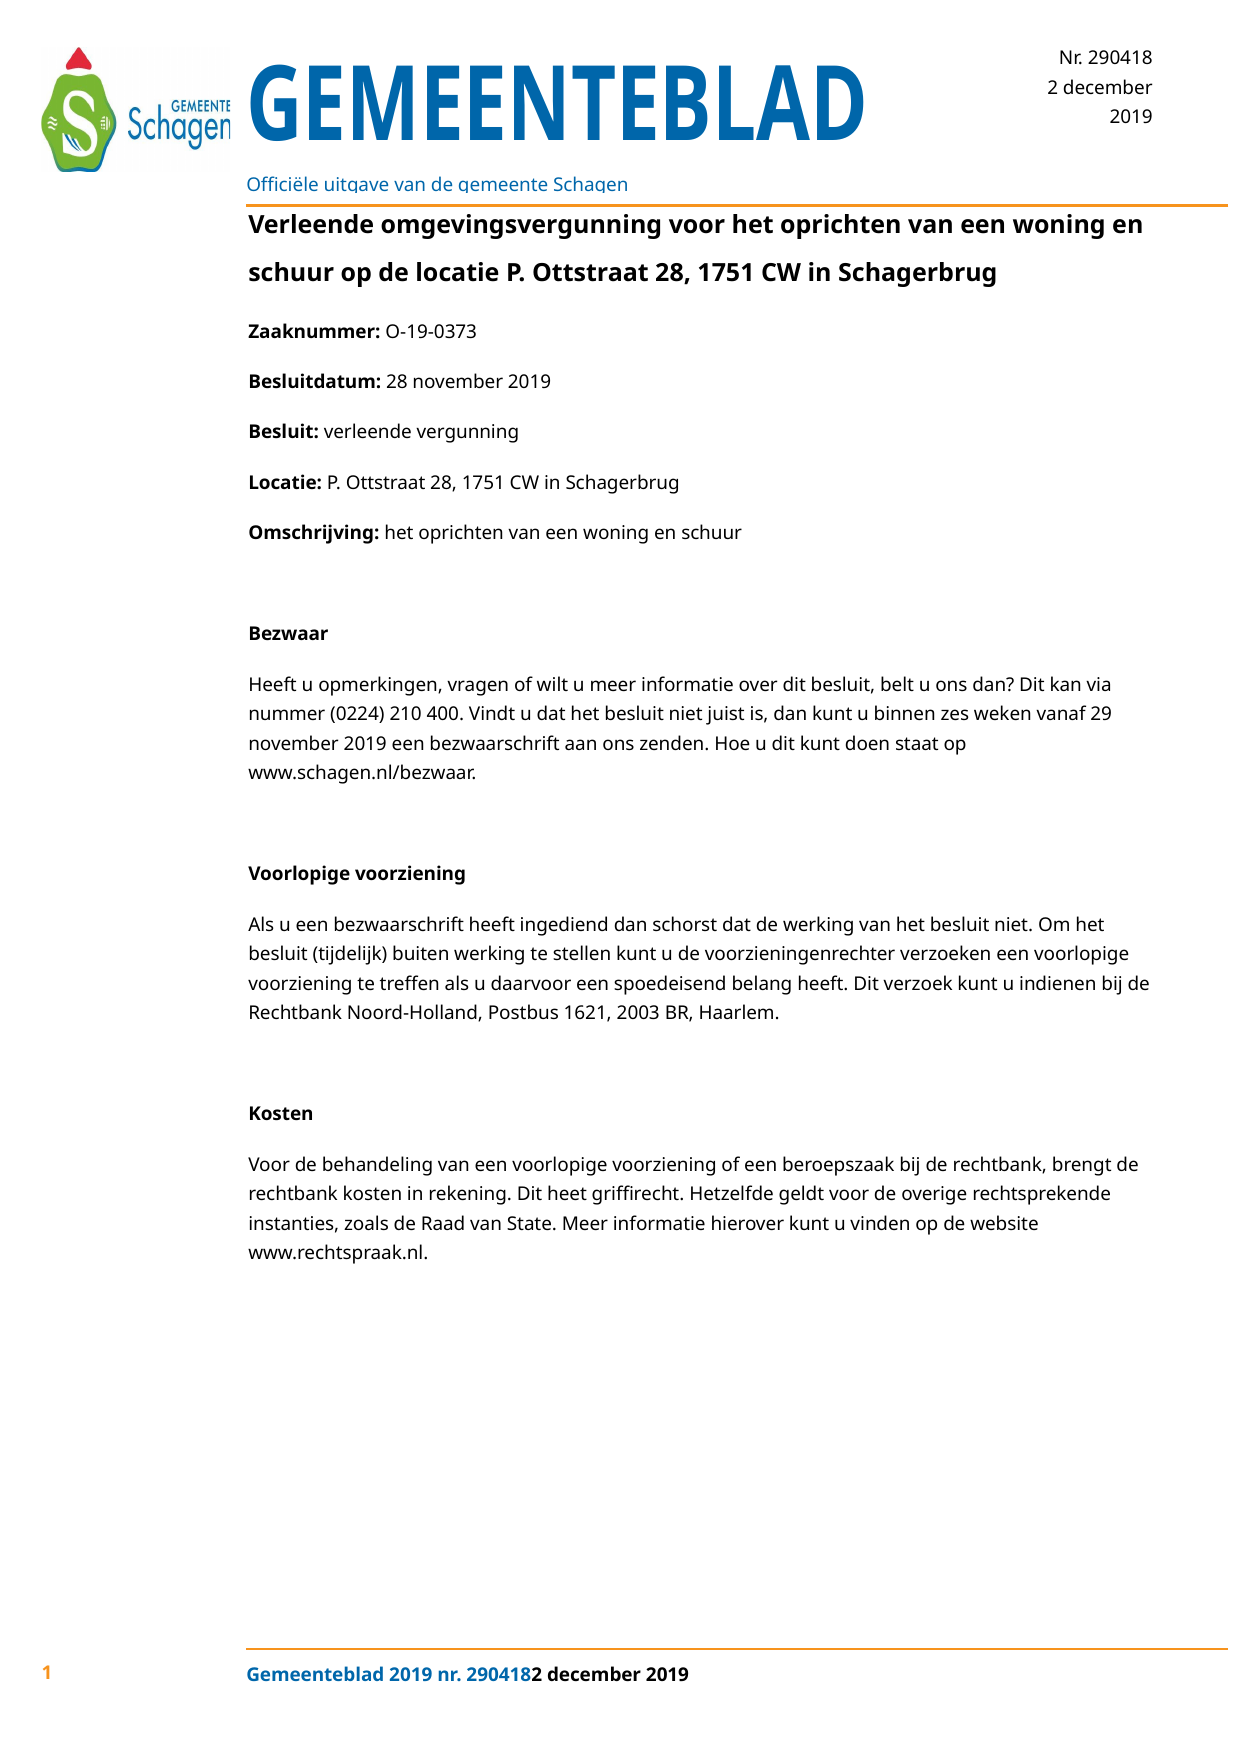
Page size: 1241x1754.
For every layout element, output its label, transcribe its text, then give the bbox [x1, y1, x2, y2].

text Kosten [248, 1100, 1152, 1126]
picture [41, 47, 231, 172]
text Locatie: P. Ottstraat 28, 1751 CW in Schagerbrug [248, 469, 1152, 495]
text Heeft u opmerkingen, vragen of wilt u meer informatie over dit besluit, belt u ons dan? Dit kan via nummer (0224) 210 400. Vindt u dat het besluit niet juist is, dan kunt u binnen zes weken vanaf 29 november 2019 een bezwaarschrift aan ons zenden. Hoe u dit kunt doen staat op www.schagen.nl/bezwaar. [248, 671, 1152, 785]
text Zaaknummer: O-19-0373 [248, 318, 1152, 344]
text Besluitdatum: 28 november 2019 [248, 368, 1152, 394]
text Bezwaar [248, 620, 1152, 646]
text Als u een bezwaarschrift heeft ingediend dan schorst dat de werking van het besluit niet. Om het besluit (tijdelijk) buiten werking te stellen kunt u de voorzieningenrechter verzoeken een voorlopige voorziening te treffen als u daarvoor een spoedeisend belang heeft. Dit verzoek kunt u indienen bij de Rechtbank Noord-Holland, Postbus 1621, 2003 BR, Haarlem. [248, 911, 1152, 1025]
text Omschrijving: het oprichten van een woning en schuur [248, 519, 1152, 545]
text Verleende omgevingsvergunning voor het oprichten van een woning en schuur op de locatie P. Ottstraat 28, 1751 CW in Schagerbrug [248, 207, 1152, 288]
text Voorlopige voorziening [248, 860, 1152, 886]
text Voor de behandeling van een voorlopige voorziening of een beroepszaak bij de rechtbank, brengt de rechtbank kosten in rekening. Dit heet griffirecht. Hetzelfde geldt voor de overige rechtsprekende instanties, zoals de Raad van State. Meer informatie hierover kunt u vinden op de website www.rechtspraak.nl. [248, 1151, 1152, 1265]
text Besluit: verleende vergunning [248, 419, 1152, 444]
